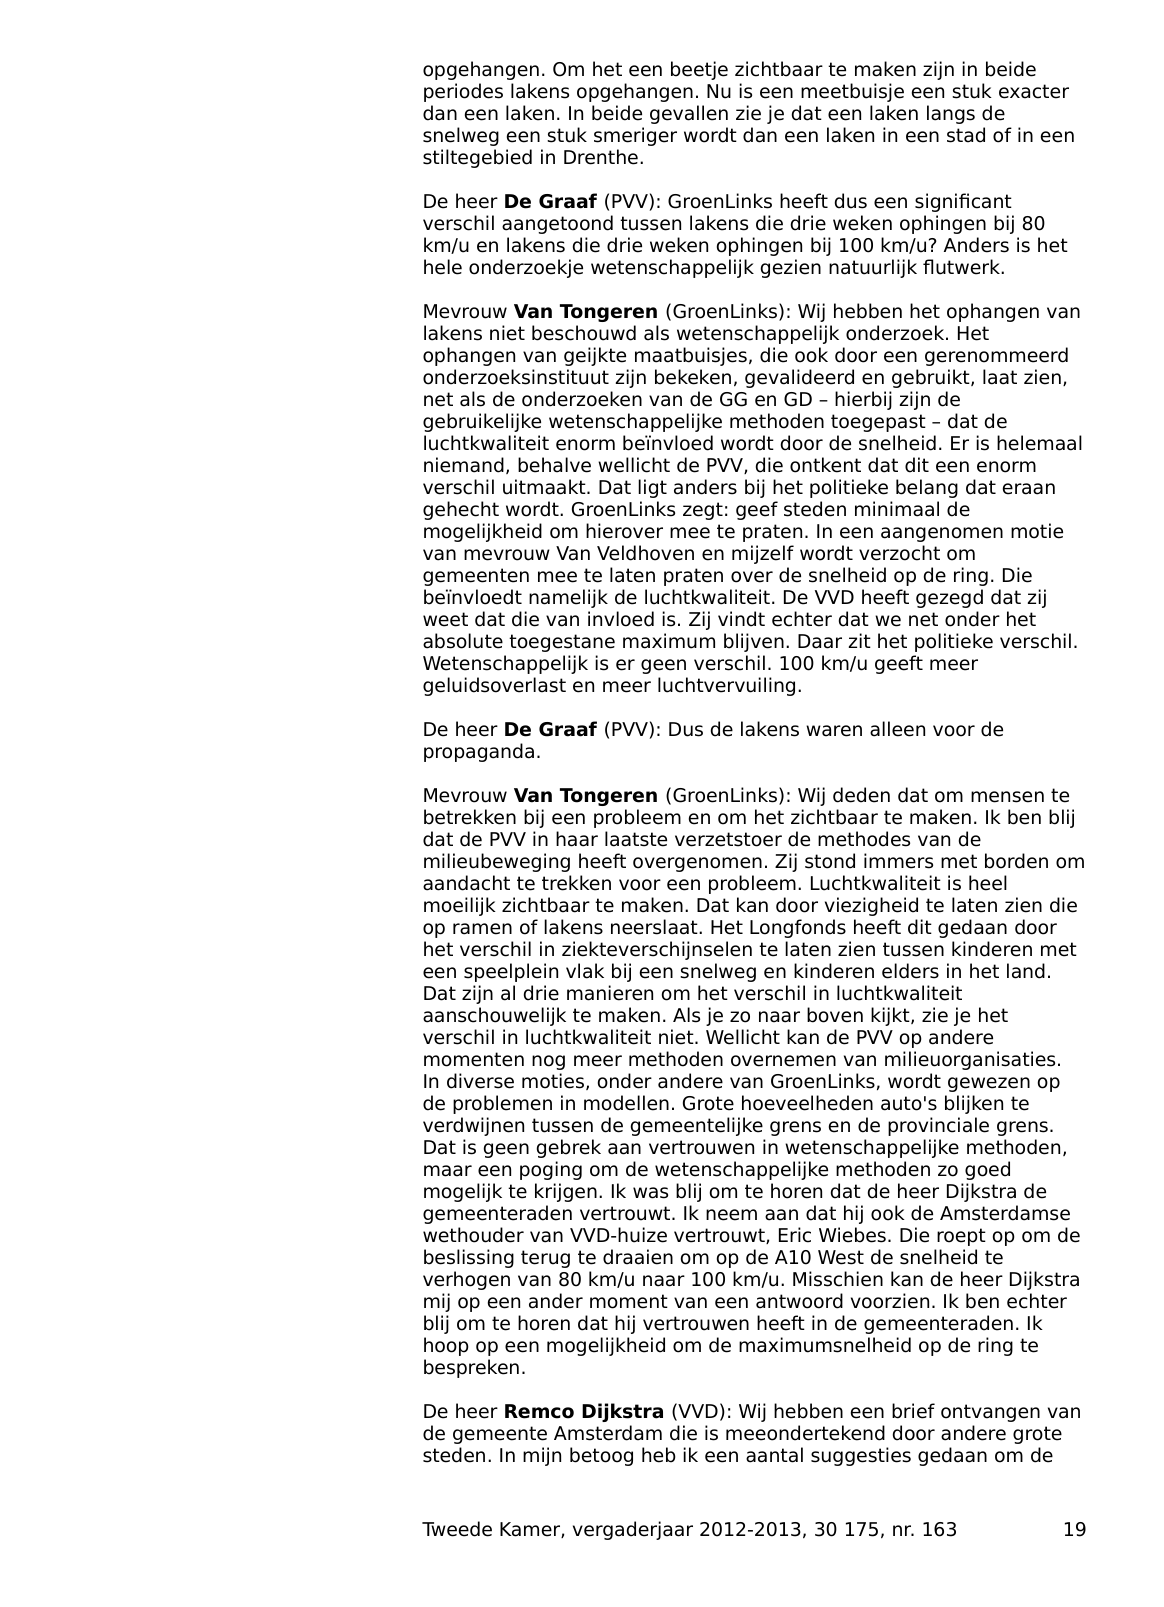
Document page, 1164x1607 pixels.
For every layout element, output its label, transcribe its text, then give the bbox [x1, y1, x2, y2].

text De heer De Graaf (PVV): Dus de lakens waren alleen voor de propaganda. [422, 719, 1087, 763]
text De heer De Graaf (PVV): GroenLinks heeft dus een significant verschil aangetoond tussen lakens die drie weken ophingen bij 80 km/u en lakens die drie weken ophingen bij 100 km/u? Anders is het hele onderzoekje wetenschappelijk gezien natuurlijk flutwerk. [422, 191, 1087, 279]
text opgehangen. Om het een beetje zichtbaar te maken zijn in beide periodes lakens opgehangen. Nu is een meetbuisje een stuk exacter dan een laken. In beide gevallen zie je dat een laken langs de snelweg een stuk smeriger wordt dan een laken in een stad of in een stiltegebied in Drenthe. [422, 59, 1087, 169]
text De heer Remco Dijkstra (VVD): Wij hebben een brief ontvangen van de gemeente Amsterdam die is meeondertekend door andere grote steden. In mijn betoog heb ik een aantal suggesties gedaan om de [422, 1401, 1087, 1467]
text In diverse moties, onder andere van GroenLinks, wordt gewezen op de problemen in modellen. Grote hoeveelheden auto's blijken te verdwijnen tussen de gemeentelijke grens en de provinciale grens. Dat is geen gebrek aan vertrouwen in wetenschappelijke methoden, maar een poging om de wetenschappelijke methoden zo goed mogelijk te krijgen. Ik was blij om te horen dat de heer Dijkstra de gemeenteraden vertrouwt. Ik neem aan dat hij ook de Amsterdamse wethouder van VVD-huize vertrouwt, Eric Wiebes. Die roept op om de beslissing terug te draaien om op de A10 West de snelheid te verhogen van 80 km/u naar 100 km/u. Misschien kan de heer Dijkstra mij op een ander moment van een antwoord voorzien. Ik ben echter blij om te horen dat hij vertrouwen heeft in de gemeenteraden. Ik hoop op een mogelijkheid om de maximumsnelheid op de ring te bespreken. [422, 1071, 1087, 1379]
text Mevrouw Van Tongeren (GroenLinks): Wij hebben het ophangen van lakens niet beschouwd als wetenschappelijk onderzoek. Het ophangen van geijkte maatbuisjes, die ook door een gerenommeerd onderzoeksinstituut zijn bekeken, gevalideerd en gebruikt, laat zien, net als de onderzoeken van de GG en GD – hierbij zijn de gebruikelijke wetenschappelijke methoden toegepast – dat de luchtkwaliteit enorm beïnvloed wordt door de snelheid. Er is helemaal niemand, behalve wellicht de PVV, die ontkent dat dit een enorm verschil uitmaakt. Dat ligt anders bij het politieke belang dat eraan gehecht wordt. GroenLinks zegt: geef steden minimaal de mogelijkheid om hierover mee te praten. In een aangenomen motie van mevrouw Van Veldhoven en mijzelf wordt verzocht om gemeenten mee te laten praten over de snelheid op de ring. Die beïnvloedt namelijk de luchtkwaliteit. De VVD heeft gezegd dat zij weet dat die van invloed is. Zij vindt echter dat we net onder het absolute toegestane maximum blijven. Daar zit het politieke verschil. Wetenschappelijk is er geen verschil. 100 km/u geeft meer geluidsoverlast en meer luchtvervuiling. [422, 301, 1087, 697]
text Mevrouw Van Tongeren (GroenLinks): Wij deden dat om mensen te betrekken bij een probleem en om het zichtbaar te maken. Ik ben blij dat de PVV in haar laatste verzetstoer de methodes van de milieubeweging heeft overgenomen. Zij stond immers met borden om aandacht te trekken voor een probleem. Luchtkwaliteit is heel moeilijk zichtbaar te maken. Dat kan door viezigheid te laten zien die op ramen of lakens neerslaat. Het Longfonds heeft dit gedaan door het verschil in ziekteverschijnselen te laten zien tussen kinderen met een speelplein vlak bij een snelweg en kinderen elders in het land. Dat zijn al drie manieren om het verschil in luchtkwaliteit aanschouwelijk te maken. Als je zo naar boven kijkt, zie je het verschil in luchtkwaliteit niet. Wellicht kan de PVV op andere momenten nog meer methoden overnemen van milieuorganisaties. [422, 785, 1087, 1071]
